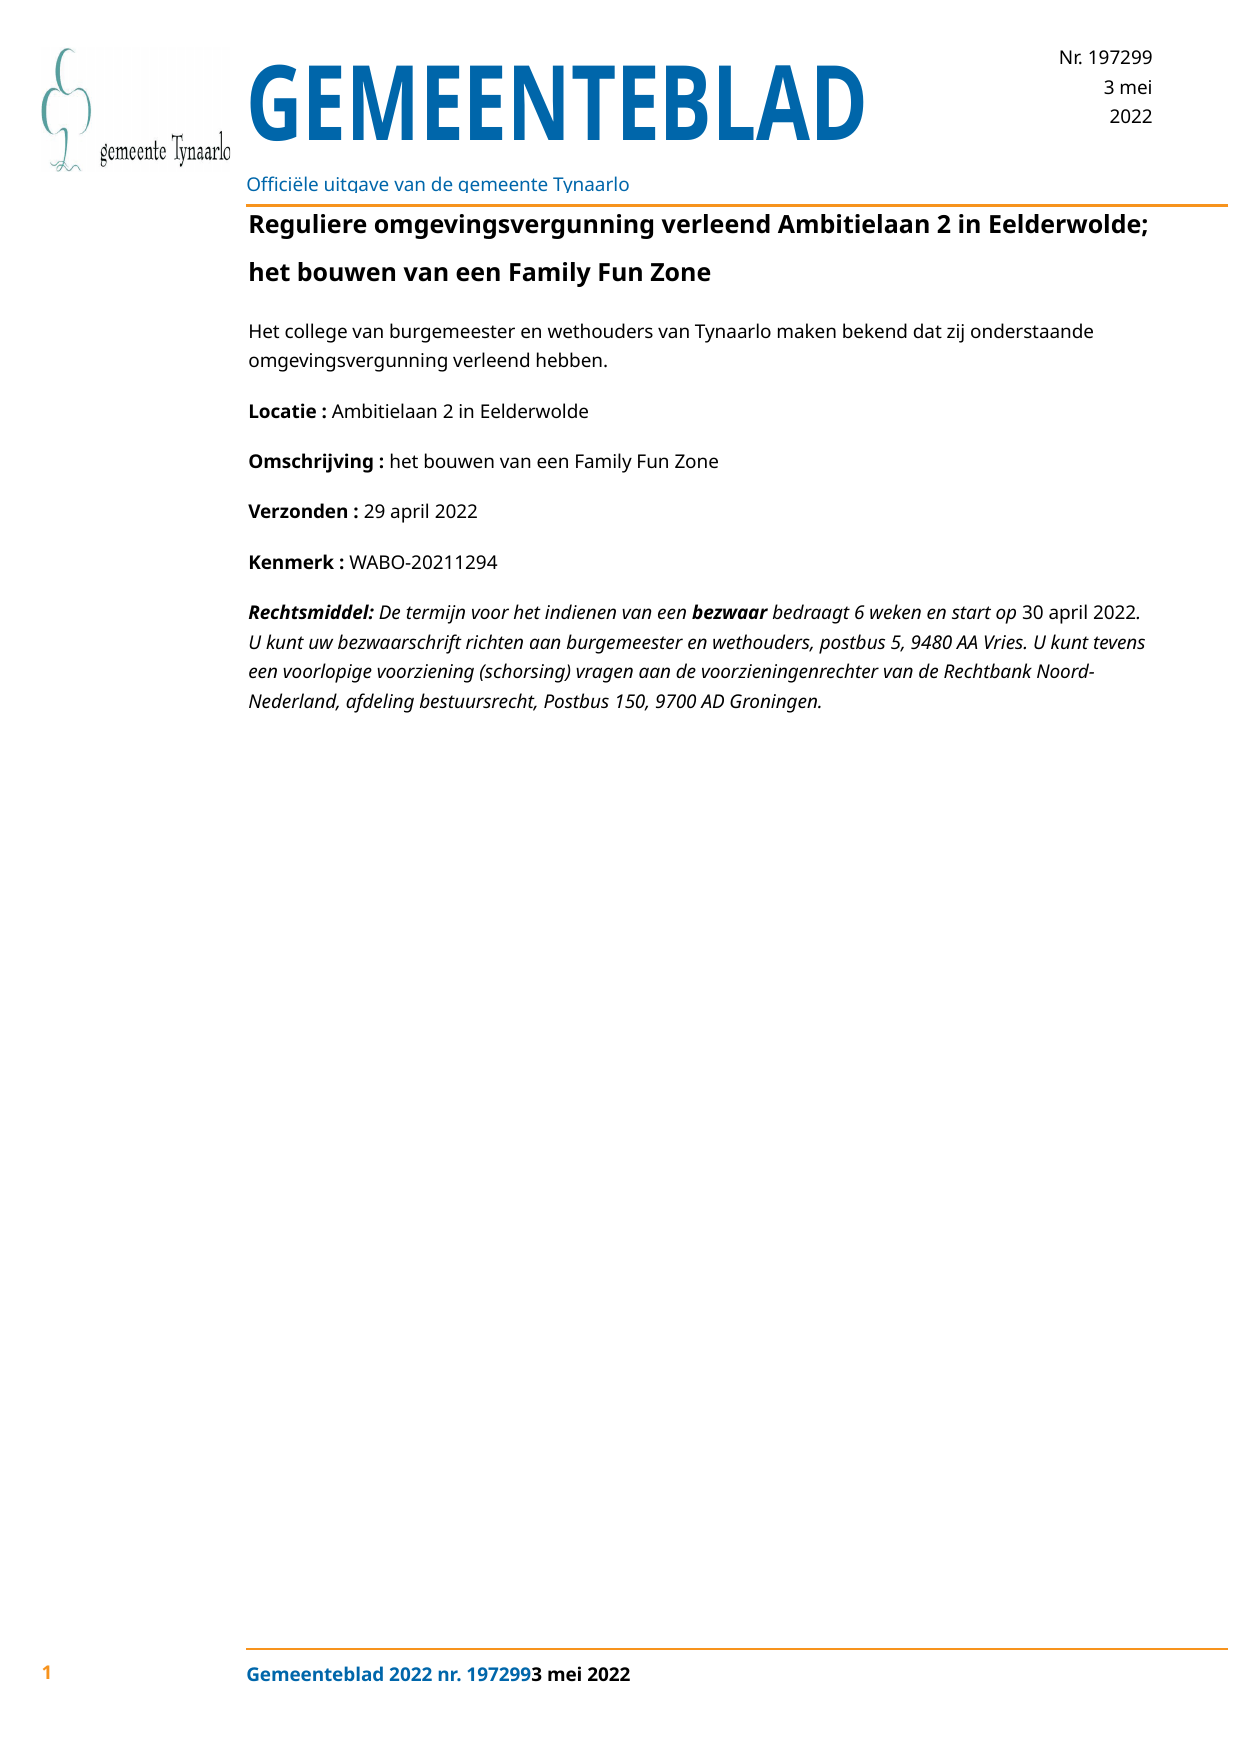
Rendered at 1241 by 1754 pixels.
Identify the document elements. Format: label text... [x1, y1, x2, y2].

text Het college van burgemeester en wethouders van Tynaarlo maken bekend dat zij onderstaande omgevingsvergunning verleend hebben. [248, 318, 1152, 373]
text Verzonden : 29 april 2022 [248, 499, 1152, 524]
text Kenmerk : WABO-20211294 [248, 549, 1152, 575]
text Omschrijving : het bouwen van een Family Fun Zone [248, 448, 1152, 474]
picture [41, 47, 231, 172]
text Rechtsmiddel: De termijn voor het indienen van een bezwaar bedraagt 6 weken en start op 30 april 2022. U kunt uw bezwaarschrift richten aan burgemeester en wethouders, postbus 5, 9480 AA Vries. U kunt tevens een voorlopige voorziening (schorsing) vragen aan de voorzieningenrechter van de Rechtbank Noord-Nederland, afdeling bestuursrecht, Postbus 150, 9700 AD Groningen. [248, 599, 1152, 714]
text Locatie : Ambitielaan 2 in Eelderwolde [248, 398, 1152, 424]
text Reguliere omgevingsvergunning verleend Ambitielaan 2 in Eelderwolde; het bouwen van een Family Fun Zone [248, 207, 1152, 288]
